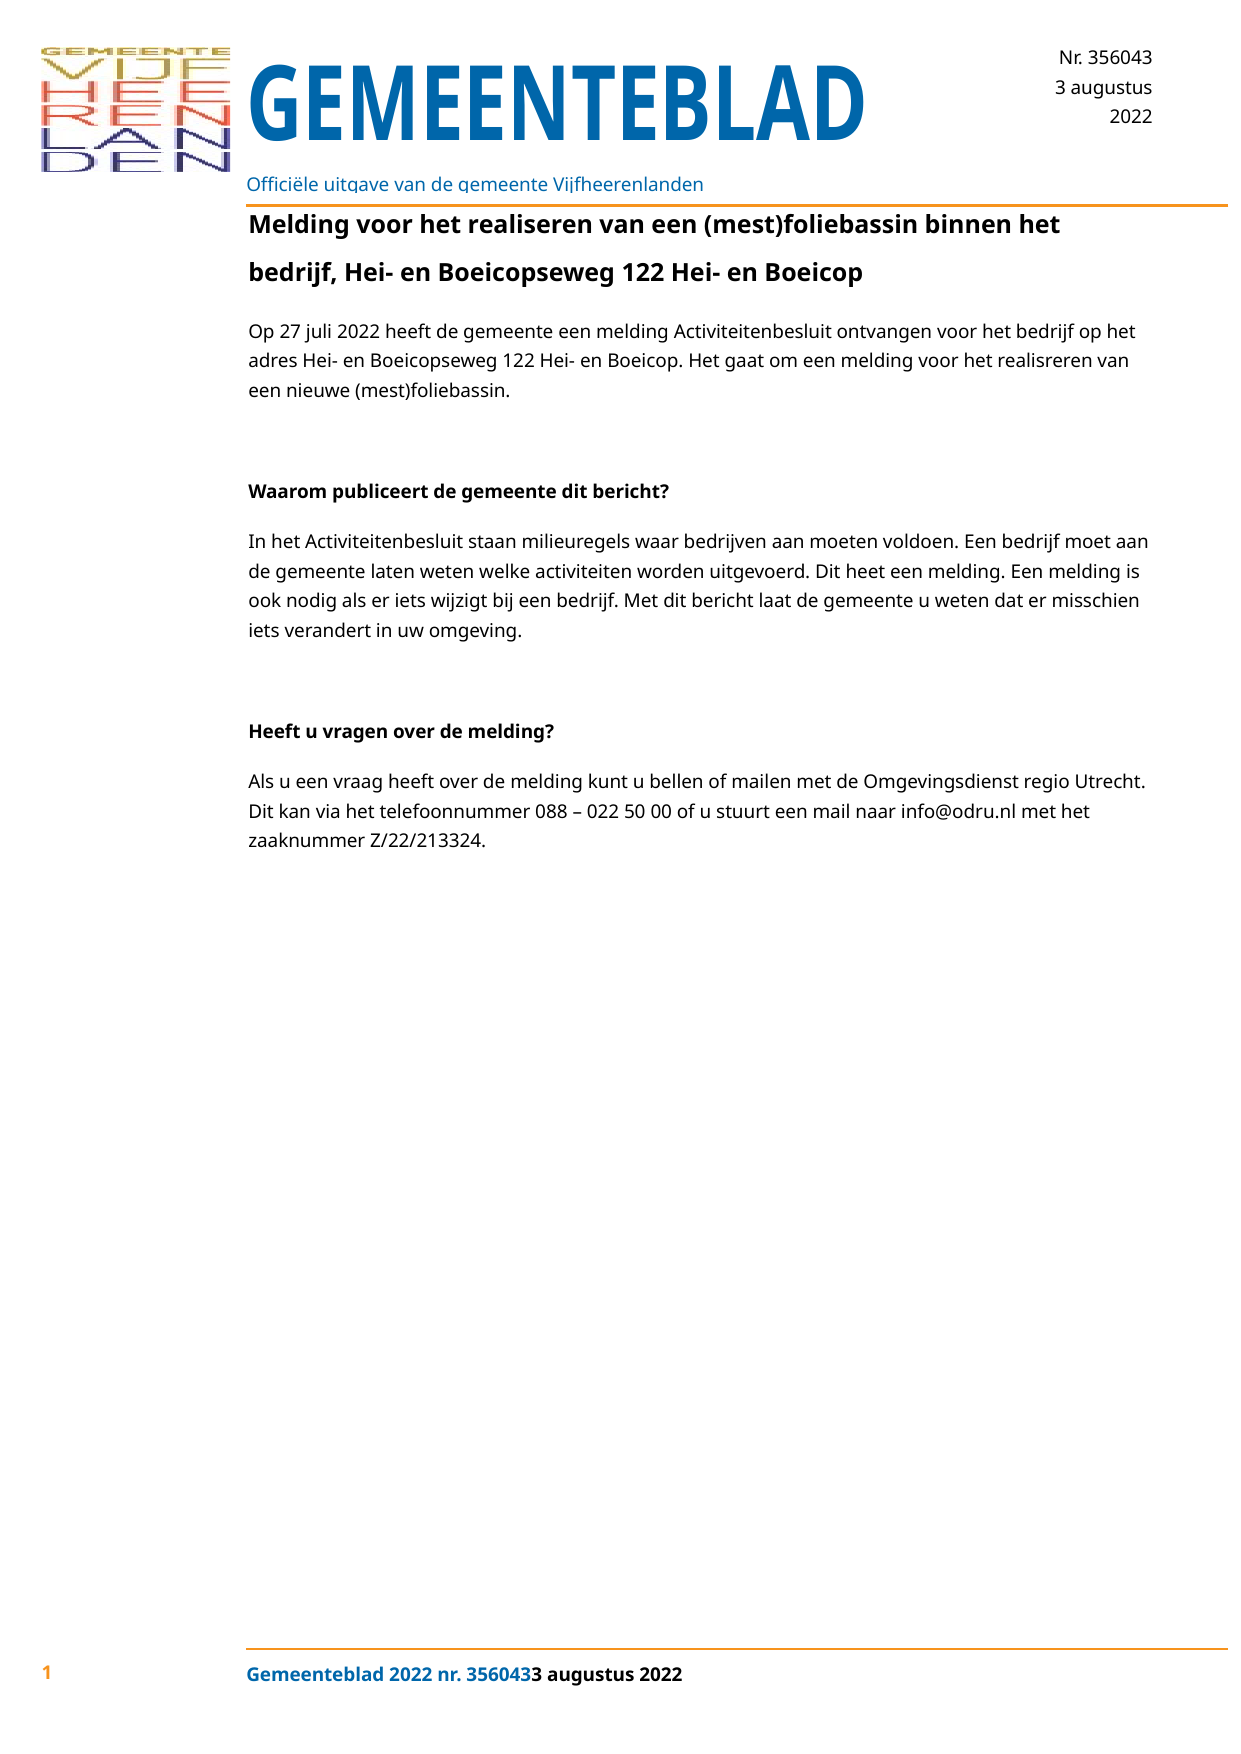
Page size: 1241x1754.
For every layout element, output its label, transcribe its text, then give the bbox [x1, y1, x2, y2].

text Melding voor het realiseren van een (mest)foliebassin binnen het bedrijf, Hei- en Boeicopseweg 122 Hei- en Boeicop [248, 207, 1152, 288]
text In het Activiteitenbesluit staan milieuregels waar bedrijven aan moeten voldoen. Een bedrijf moet aan de gemeente laten weten welke activiteiten worden uitgevoerd. Dit heet een melding. Een melding is ook nodig als er iets wijzigt bij een bedrijf. Met dit bericht laat de gemeente u weten dat er misschien iets verandert in uw omgeving. [248, 528, 1152, 643]
picture [41, 47, 231, 172]
text Op 27 juli 2022 heeft de gemeente een melding Activiteitenbesluit ontvangen voor het bedrijf op het adres Hei- en Boeicopseweg 122 Hei- en Boeicop. Het gaat om een melding voor het realisreren van een nieuwe (mest)foliebassin. [248, 318, 1152, 403]
text Heeft u vragen over de melding? [248, 718, 1152, 744]
text Waarom publiceert de gemeente dit bericht? [248, 478, 1152, 504]
text Als u een vraag heeft over de melding kunt u bellen of mailen met de Omgevingsdienst regio Utrecht. Dit kan via het telefoonnummer 088 – 022 50 00 of u stuurt een mail naar info@odru.nl met het zaaknummer Z/22/213324. [248, 768, 1152, 853]
